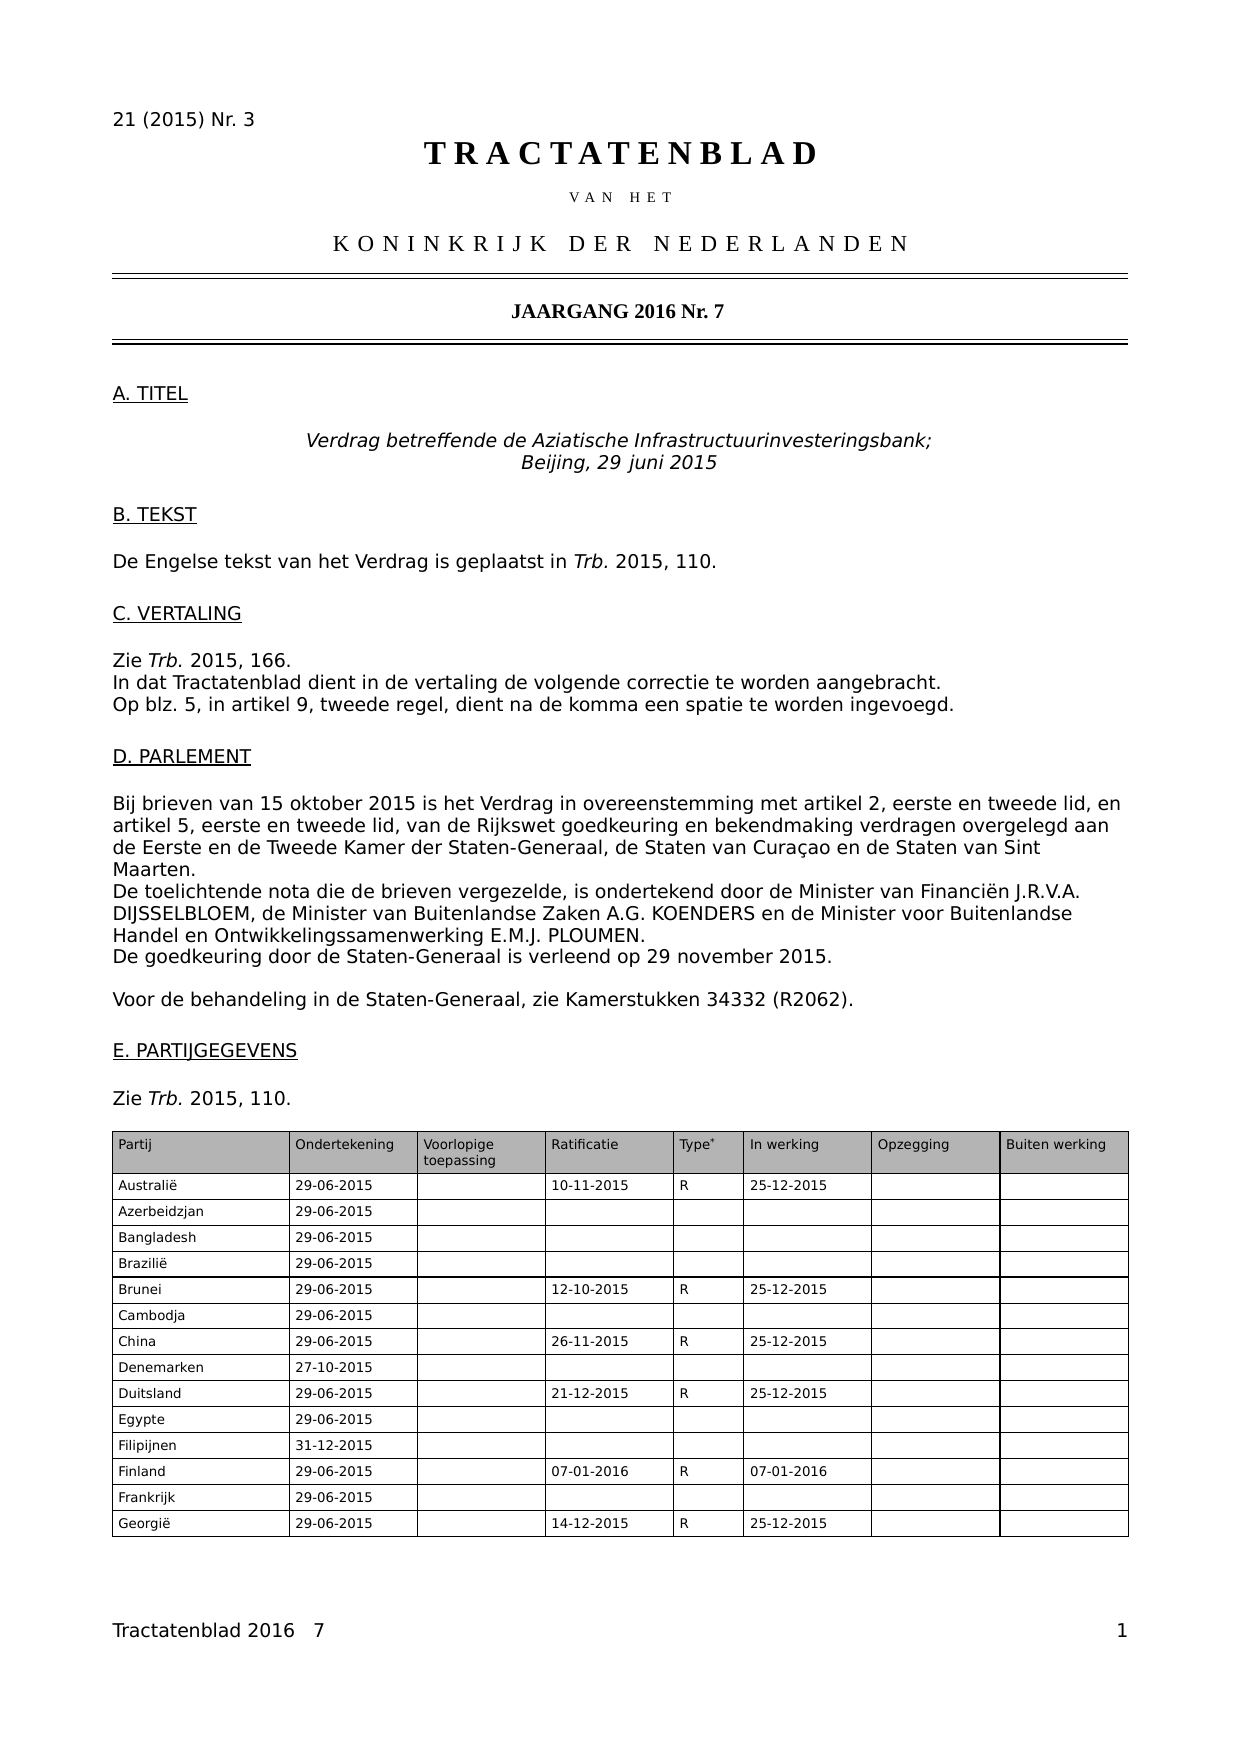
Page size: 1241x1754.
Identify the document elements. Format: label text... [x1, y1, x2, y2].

table_cell R [674, 1381, 743, 1406]
text Verdrag betreffende de Aziatische Infrastructuurinvesteringsbank; [112, 430, 1128, 452]
table_cell R [674, 1511, 743, 1536]
table_cell 29-06-2015 [290, 1174, 417, 1199]
table_cell [674, 1226, 743, 1251]
table_cell [872, 1511, 999, 1536]
table_cell Finland [113, 1459, 289, 1484]
table_cell [1001, 1278, 1128, 1302]
table_cell Duitsland [113, 1381, 289, 1406]
table_cell [546, 1200, 673, 1224]
table_cell [418, 1252, 545, 1276]
table_cell [744, 1226, 871, 1251]
table_cell Bangladesh [113, 1226, 289, 1251]
table_cell [872, 1174, 999, 1199]
text Voor de behandeling in de Staten-Generaal, zie Kamerstukken 34332 (R2062). [112, 988, 1128, 1010]
text De goedkeuring door de Staten-Generaal is verleend op 29 november 2015. [112, 946, 1128, 968]
table_cell [418, 1304, 545, 1328]
table_cell 29-06-2015 [290, 1278, 417, 1302]
table_cell [872, 1304, 999, 1328]
table_cell [1001, 1252, 1128, 1276]
table_cell China [113, 1329, 289, 1354]
text VAN HET [112, 189, 1128, 206]
table_cell 25-12-2015 [744, 1278, 871, 1302]
table_cell [418, 1485, 545, 1510]
table_cell [872, 1433, 999, 1458]
table_cell [546, 1304, 673, 1328]
text KONINKRIJK DER NEDERLANDEN [112, 229, 1128, 256]
table_cell [418, 1226, 545, 1251]
table_cell [1001, 1433, 1128, 1458]
table_cell [744, 1433, 871, 1458]
table_cell 12-10-2015 [546, 1278, 673, 1302]
table_cell Brazilië [113, 1252, 289, 1276]
table_cell 25-12-2015 [744, 1381, 871, 1406]
table_cell [418, 1355, 545, 1380]
table_cell [744, 1304, 871, 1328]
table_cell [872, 1485, 999, 1510]
table_cell [1001, 1355, 1128, 1380]
text De Engelse tekst van het Verdrag is geplaatst in Trb. 2015, 110. [112, 551, 1128, 573]
table_cell Frankrijk [113, 1485, 289, 1510]
table_cell 31-12-2015 [290, 1433, 417, 1458]
table_cell [872, 1278, 999, 1302]
text JAARGANG 2016 Nr. 7 [112, 299, 1128, 323]
table_header Buiten werking [1001, 1132, 1128, 1173]
table_cell 29-06-2015 [290, 1304, 417, 1328]
table_cell [872, 1200, 999, 1224]
table_cell 25-12-2015 [744, 1329, 871, 1354]
table_cell 10-11-2015 [546, 1174, 673, 1199]
text 21 (2015) Nr. 3 [112, 109, 1128, 131]
table_cell R [674, 1278, 743, 1302]
subtitle B. TEKST [112, 504, 1128, 526]
table_cell [418, 1459, 545, 1484]
table_cell [1001, 1407, 1128, 1432]
table_cell [744, 1200, 871, 1224]
table_cell Georgië [113, 1511, 289, 1536]
table_cell [1001, 1485, 1128, 1510]
table_cell 29-06-2015 [290, 1252, 417, 1276]
table_header Ondertekening [290, 1132, 417, 1173]
table_cell [744, 1355, 871, 1380]
table_cell [1001, 1381, 1128, 1406]
table_cell Cambodja [113, 1304, 289, 1328]
table_cell [418, 1381, 545, 1406]
table_cell [674, 1252, 743, 1276]
table_cell Australië [113, 1174, 289, 1199]
table_cell [546, 1226, 673, 1251]
subtitle C. VERTALING [112, 603, 1128, 625]
table_cell [546, 1355, 673, 1380]
table_cell R [674, 1329, 743, 1354]
table_cell [674, 1304, 743, 1328]
table_cell Egypte [113, 1407, 289, 1432]
table_cell Filipijnen [113, 1433, 289, 1458]
text Zie Trb. 2015, 110. [112, 1087, 1128, 1109]
table_cell [418, 1278, 545, 1302]
table_cell [1001, 1200, 1128, 1224]
table_cell 26-11-2015 [546, 1329, 673, 1354]
table_cell [1001, 1459, 1128, 1484]
table_cell [546, 1252, 673, 1276]
table_header Opzegging [872, 1132, 999, 1173]
table_header Ratificatie [546, 1132, 673, 1173]
table_cell 25-12-2015 [744, 1174, 871, 1199]
table_cell 29-06-2015 [290, 1381, 417, 1406]
table_cell [674, 1355, 743, 1380]
text Zie Trb. 2015, 166. [112, 650, 1128, 672]
table_cell [418, 1329, 545, 1354]
text In dat Tractatenblad dient in de vertaling de volgende correctie te worden aangebracht. [112, 672, 1128, 694]
table_cell [1001, 1511, 1128, 1536]
table_cell 07-01-2016 [546, 1459, 673, 1484]
table_cell [418, 1407, 545, 1432]
table_header Partij [113, 1132, 289, 1173]
table_cell [1001, 1174, 1128, 1199]
table_cell [674, 1433, 743, 1458]
table_cell [744, 1485, 871, 1510]
text TRACTATENBLAD [112, 133, 1128, 172]
table_cell R [674, 1459, 743, 1484]
table_header Voorlopige toepassing [418, 1132, 545, 1173]
table_cell 29-06-2015 [290, 1485, 417, 1510]
table_cell Azerbeidzjan [113, 1200, 289, 1224]
table_cell [674, 1200, 743, 1224]
table_cell [872, 1355, 999, 1380]
table_cell [418, 1174, 545, 1199]
text Op blz. 5, in artikel 9, tweede regel, dient na de komma een spatie te worden ingevoegd. [112, 694, 1128, 716]
table_cell [872, 1329, 999, 1354]
table_cell [872, 1459, 999, 1484]
table_cell [1001, 1329, 1128, 1354]
table_cell 25-12-2015 [744, 1511, 871, 1536]
table_cell [418, 1433, 545, 1458]
table_cell 29-06-2015 [290, 1226, 417, 1251]
table_cell 29-06-2015 [290, 1407, 417, 1432]
subtitle A. TITEL [112, 383, 1128, 405]
table_cell Denemarken [113, 1355, 289, 1380]
table_cell [546, 1407, 673, 1432]
subtitle D. PARLEMENT [112, 746, 1128, 768]
table_cell [674, 1485, 743, 1510]
table_cell [418, 1511, 545, 1536]
table_cell [674, 1407, 743, 1432]
table_cell [418, 1200, 545, 1224]
text Bij brieven van 15 oktober 2015 is het Verdrag in overeenstemming met artikel 2, eerste en tweede lid, en artikel 5, eerste en tweede lid, van de Rijkswet goedkeuring en bekendmaking verdragen overgelegd aan de Eerste en de Tweede Kamer der Staten-Generaal, de Staten van Curaçao en de Staten van Sint Maarten. [112, 793, 1128, 881]
table_cell 29-06-2015 [290, 1200, 417, 1224]
table_cell [744, 1252, 871, 1276]
table_cell 29-06-2015 [290, 1511, 417, 1536]
table_cell 14-12-2015 [546, 1511, 673, 1536]
text Beijing, 29 juni 2015 [112, 452, 1128, 474]
table_cell [1001, 1226, 1128, 1251]
table_cell R [674, 1174, 743, 1199]
text De toelichtende nota die de brieven vergezelde, is ondertekend door de Minister van Financiën J.R.V.A. DIJSSELBLOEM, de Minister van Buitenlandse Zaken A.G. KOENDERS en de Minister voor Buitenlandse Handel en Ontwikkelingssamenwerking E.M.J. PLOUMEN. [112, 881, 1128, 946]
table_cell 27-10-2015 [290, 1355, 417, 1380]
table_cell 07-01-2016 [744, 1459, 871, 1484]
table_cell 29-06-2015 [290, 1459, 417, 1484]
table_cell [546, 1485, 673, 1510]
table_cell Brunei [113, 1278, 289, 1302]
table_cell 29-06-2015 [290, 1329, 417, 1354]
subtitle E. PARTIJGEGEVENS [112, 1040, 1128, 1062]
table_cell [1001, 1304, 1128, 1328]
table_header Type* [674, 1132, 743, 1173]
table_cell [872, 1226, 999, 1251]
table_cell [546, 1433, 673, 1458]
table_header In werking [744, 1132, 871, 1173]
table_cell [872, 1381, 999, 1406]
table_cell 21-12-2015 [546, 1381, 673, 1406]
table_cell [872, 1252, 999, 1276]
table_cell [872, 1407, 999, 1432]
table_cell [744, 1407, 871, 1432]
